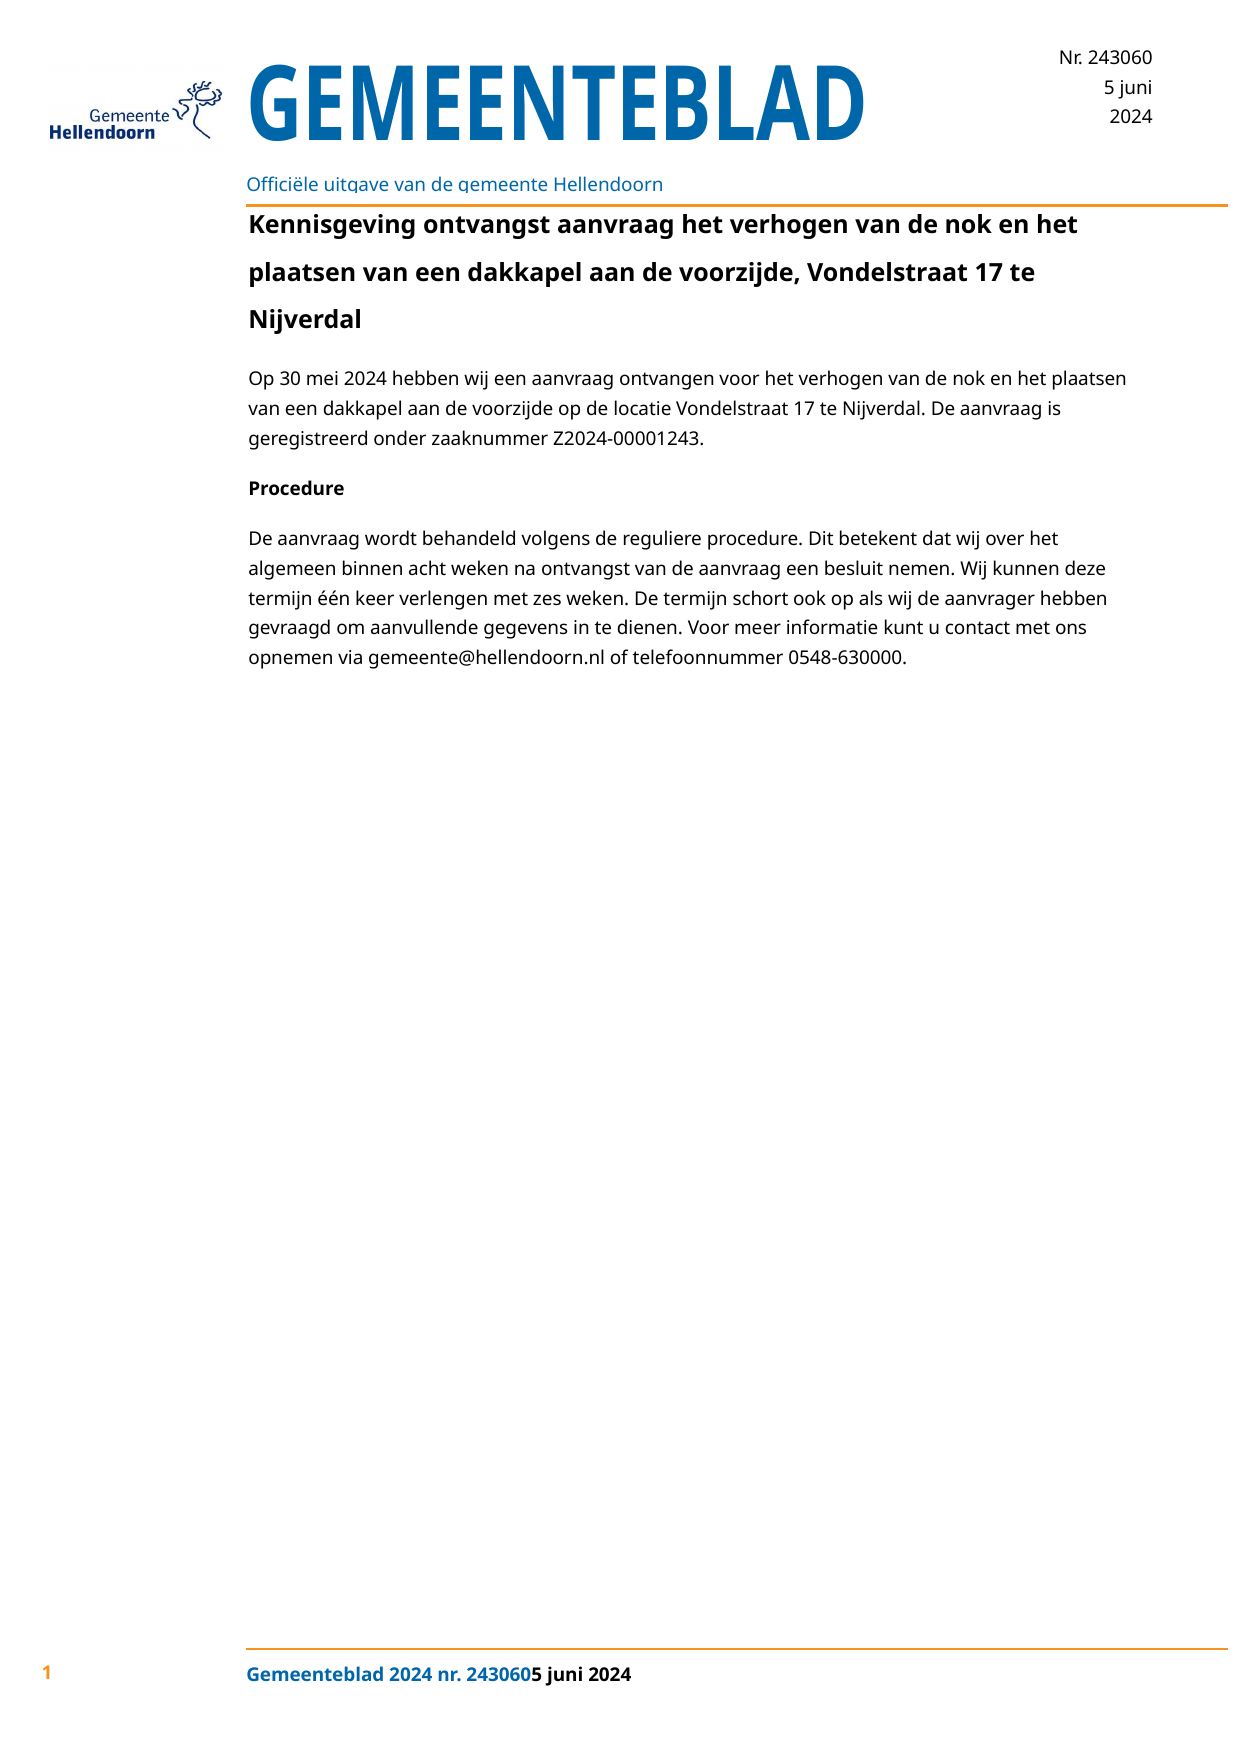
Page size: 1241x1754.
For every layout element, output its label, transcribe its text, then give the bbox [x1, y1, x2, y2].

text De aanvraag wordt behandeld volgens de reguliere procedure. Dit betekent dat wij over het algemeen binnen acht weken na ontvangst van de aanvraag een besluit nemen. Wij kunnen deze termijn één keer verlengen met zes weken. De termijn schort ook op als wij de aanvrager hebben gevraagd om aanvullende gegevens in te dienen. Voor meer informatie kunt u contact met ons opnemen via gemeente@hellendoorn.nl of telefoonnummer 0548-630000. [248, 526, 1152, 669]
picture [41, 47, 231, 172]
text Kennisgeving ontvangst aanvraag het verhogen van de nok en het plaatsen van een dakkapel aan de voorzijde, Vondelstraat 17 te Nijverdal [248, 207, 1152, 336]
text Procedure [248, 475, 1152, 501]
text Op 30 mei 2024 hebben wij een aanvraag ontvangen voor het verhogen van de nok en het plaatsen van een dakkapel aan de voorzijde op de locatie Vondelstraat 17 te Nijverdal. De aanvraag is geregistreerd onder zaaknummer Z2024-00001243. [248, 366, 1152, 450]
